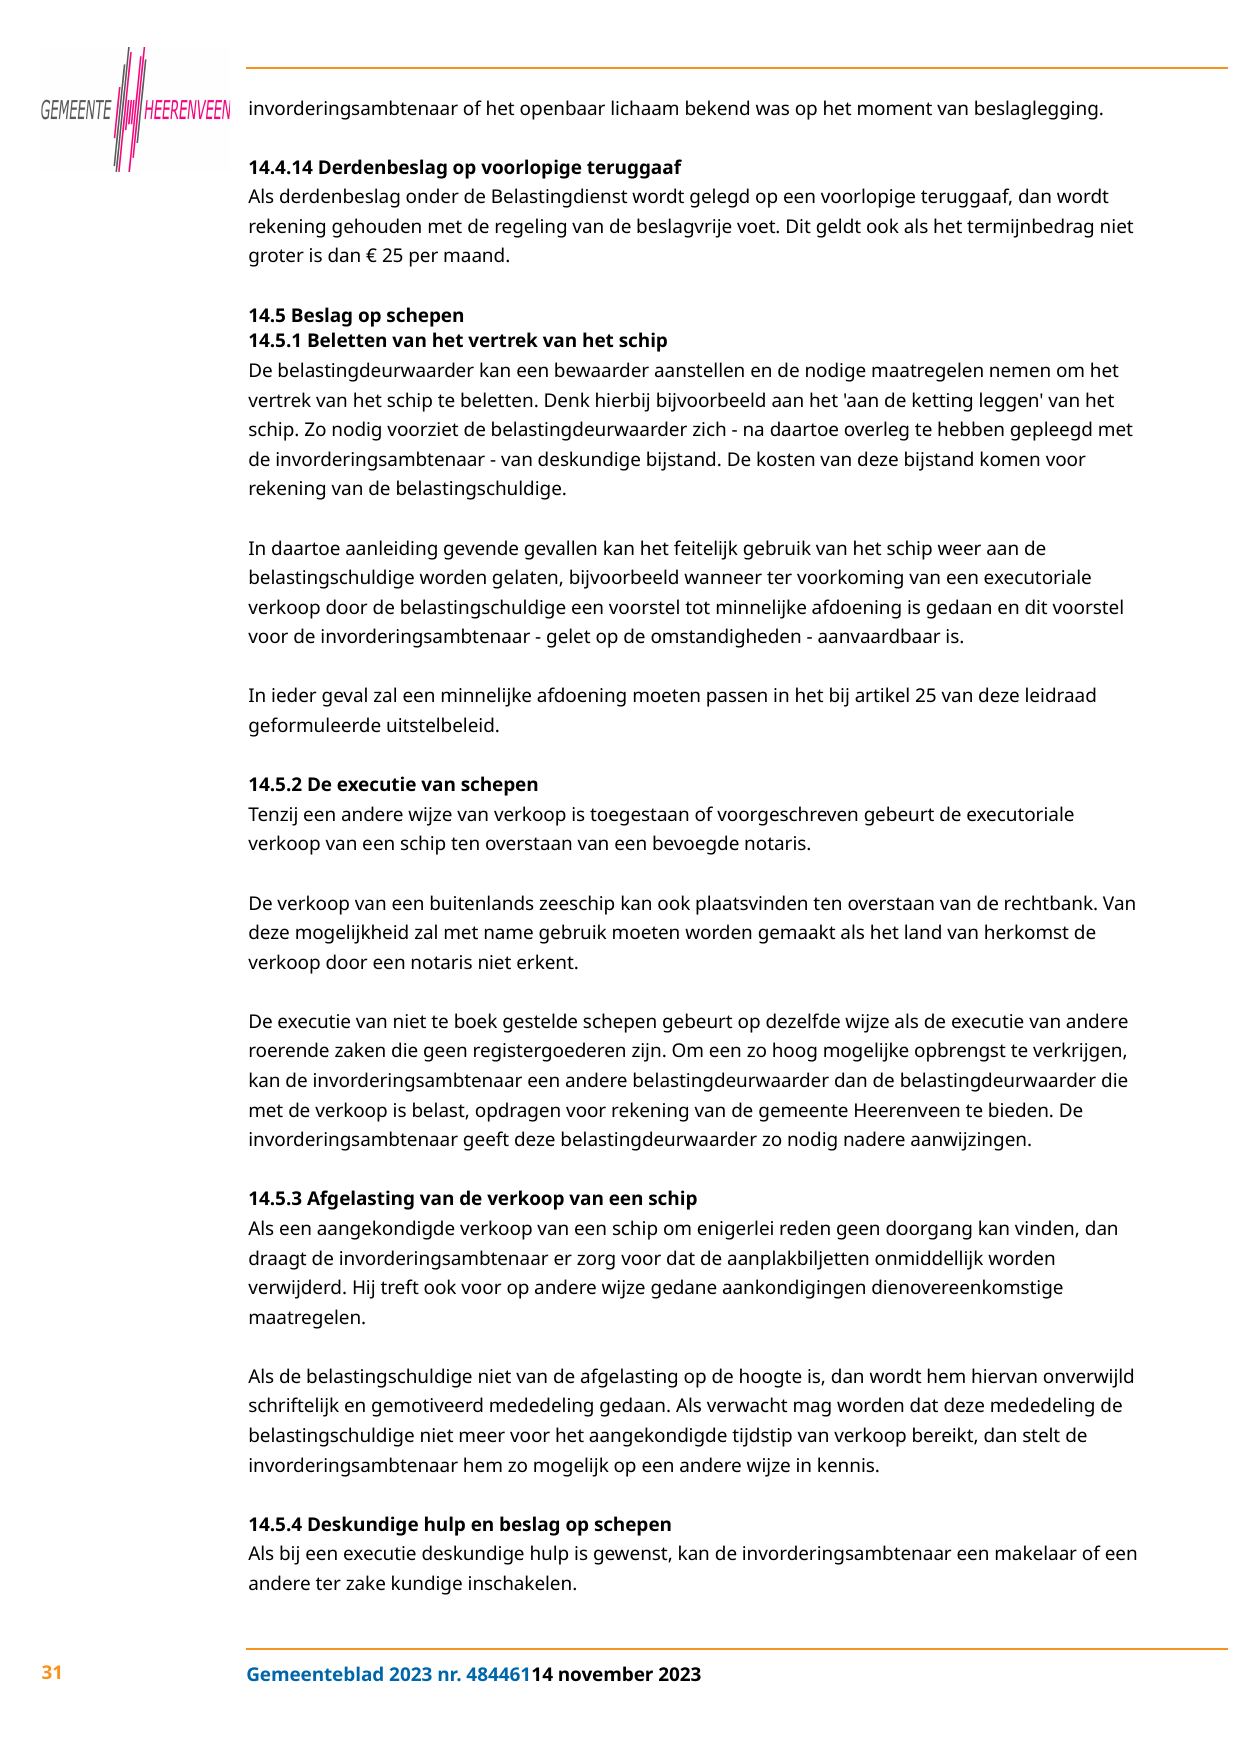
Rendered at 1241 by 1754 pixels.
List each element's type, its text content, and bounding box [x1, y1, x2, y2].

text De verkoop van een buitenlands zeeschip kan ook plaatsvinden ten overstaan van de rechtbank. Van deze mogelijkheid zal met name gebruik moeten worden gemaakt als het land van herkomst de verkoop door een notaris niet erkent. [248, 890, 1152, 974]
text Als bij een executie deskundige hulp is gewenst, kan de invorderingsambtenaar een makelaar of een andere ter zake kundige inschakelen. [248, 1541, 1152, 1596]
text 14.5.3 Afgelasting van de verkoop van een schip [248, 1186, 1152, 1211]
text Als de belastingschuldige niet van de afgelasting op de hoogte is, dan wordt hem hiervan onverwijld schriftelijk en gemotiveerd mededeling gedaan. Als verwacht mag worden dat deze mededeling de belastingschuldige niet meer voor het aangekondigde tijdstip van verkoop bereikt, dan stelt de invorderingsambtenaar hem zo mogelijk op een andere wijze in kennis. [248, 1363, 1152, 1477]
picture [41, 47, 231, 172]
text 14.4.14 Derdenbeslag op voorlopige teruggaaf [248, 154, 1152, 180]
text 14.5.1 Beletten van het vertrek van het schip [248, 328, 1152, 353]
text 14.5 Beslag op schepen [248, 302, 1152, 328]
text Tenzij een andere wijze van verkoop is toegestaan of voorgeschreven gebeurt de executoriale verkoop van een schip ten overstaan van een bevoegde notaris. [248, 801, 1152, 856]
text In ieder geval zal een minnelijke afdoening moeten passen in het bij artikel 25 van deze leidraad geformuleerde uitstelbeleid. [248, 683, 1152, 738]
text Als derdenbeslag onder de Belastingdienst wordt gelegd op een voorlopige teruggaaf, dan wordt rekening gehouden met de regeling van de beslagvrije voet. Dit geldt ook als het termijnbedrag niet groter is dan € 25 per maand. [248, 183, 1152, 268]
text In daartoe aanleiding gevende gevallen kan het feitelijk gebruik van het schip weer aan de belastingschuldige worden gelaten, bijvoorbeeld wanneer ter voorkoming van een executoriale verkoop door de belastingschuldige een voorstel tot minnelijke afdoening is gedaan en dit voorstel voor de invorderingsambtenaar - gelet op de omstandigheden - aanvaardbaar is. [248, 535, 1152, 649]
text invorderingsambtenaar of het openbaar lichaam bekend was op het moment van beslaglegging. [248, 95, 1152, 121]
text 14.5.2 De executie van schepen [248, 771, 1152, 797]
text De executie van niet te boek gestelde schepen gebeurt op dezelfde wijze als de executie van andere roerende zaken die geen registergoederen zijn. Om een zo hoog mogelijke opbrengst te verkrijgen, kan de invorderingsambtenaar een andere belastingdeurwaarder dan de belastingdeurwaarder die met de verkoop is belast, opdragen voor rekening van de gemeente Heerenveen te bieden. De invorderingsambtenaar geeft deze belastingdeurwaarder zo nodig nadere aanwijzingen. [248, 1008, 1152, 1152]
text Als een aangekondigde verkoop van een schip om enigerlei reden geen doorgang kan vinden, dan draagt de invorderingsambtenaar er zorg voor dat de aanplakbiljetten onmiddellijk worden verwijderd. Hij treft ook voor op andere wijze gedane aankondigingen dienovereenkomstige maatregelen. [248, 1215, 1152, 1329]
text 14.5.4 Deskundige hulp en beslag op schepen [248, 1511, 1152, 1537]
text De belastingdeurwaarder kan een bewaarder aanstellen en de nodige maatregelen nemen om het vertrek van het schip te beletten. Denk hierbij bijvoorbeeld aan het 'aan de ketting leggen' van het schip. Zo nodig voorziet de belastingdeurwaarder zich - na daartoe overleg te hebben gepleegd met de invorderingsambtenaar - van deskundige bijstand. De kosten van deze bijstand komen voor rekening van de belastingschuldige. [248, 357, 1152, 501]
